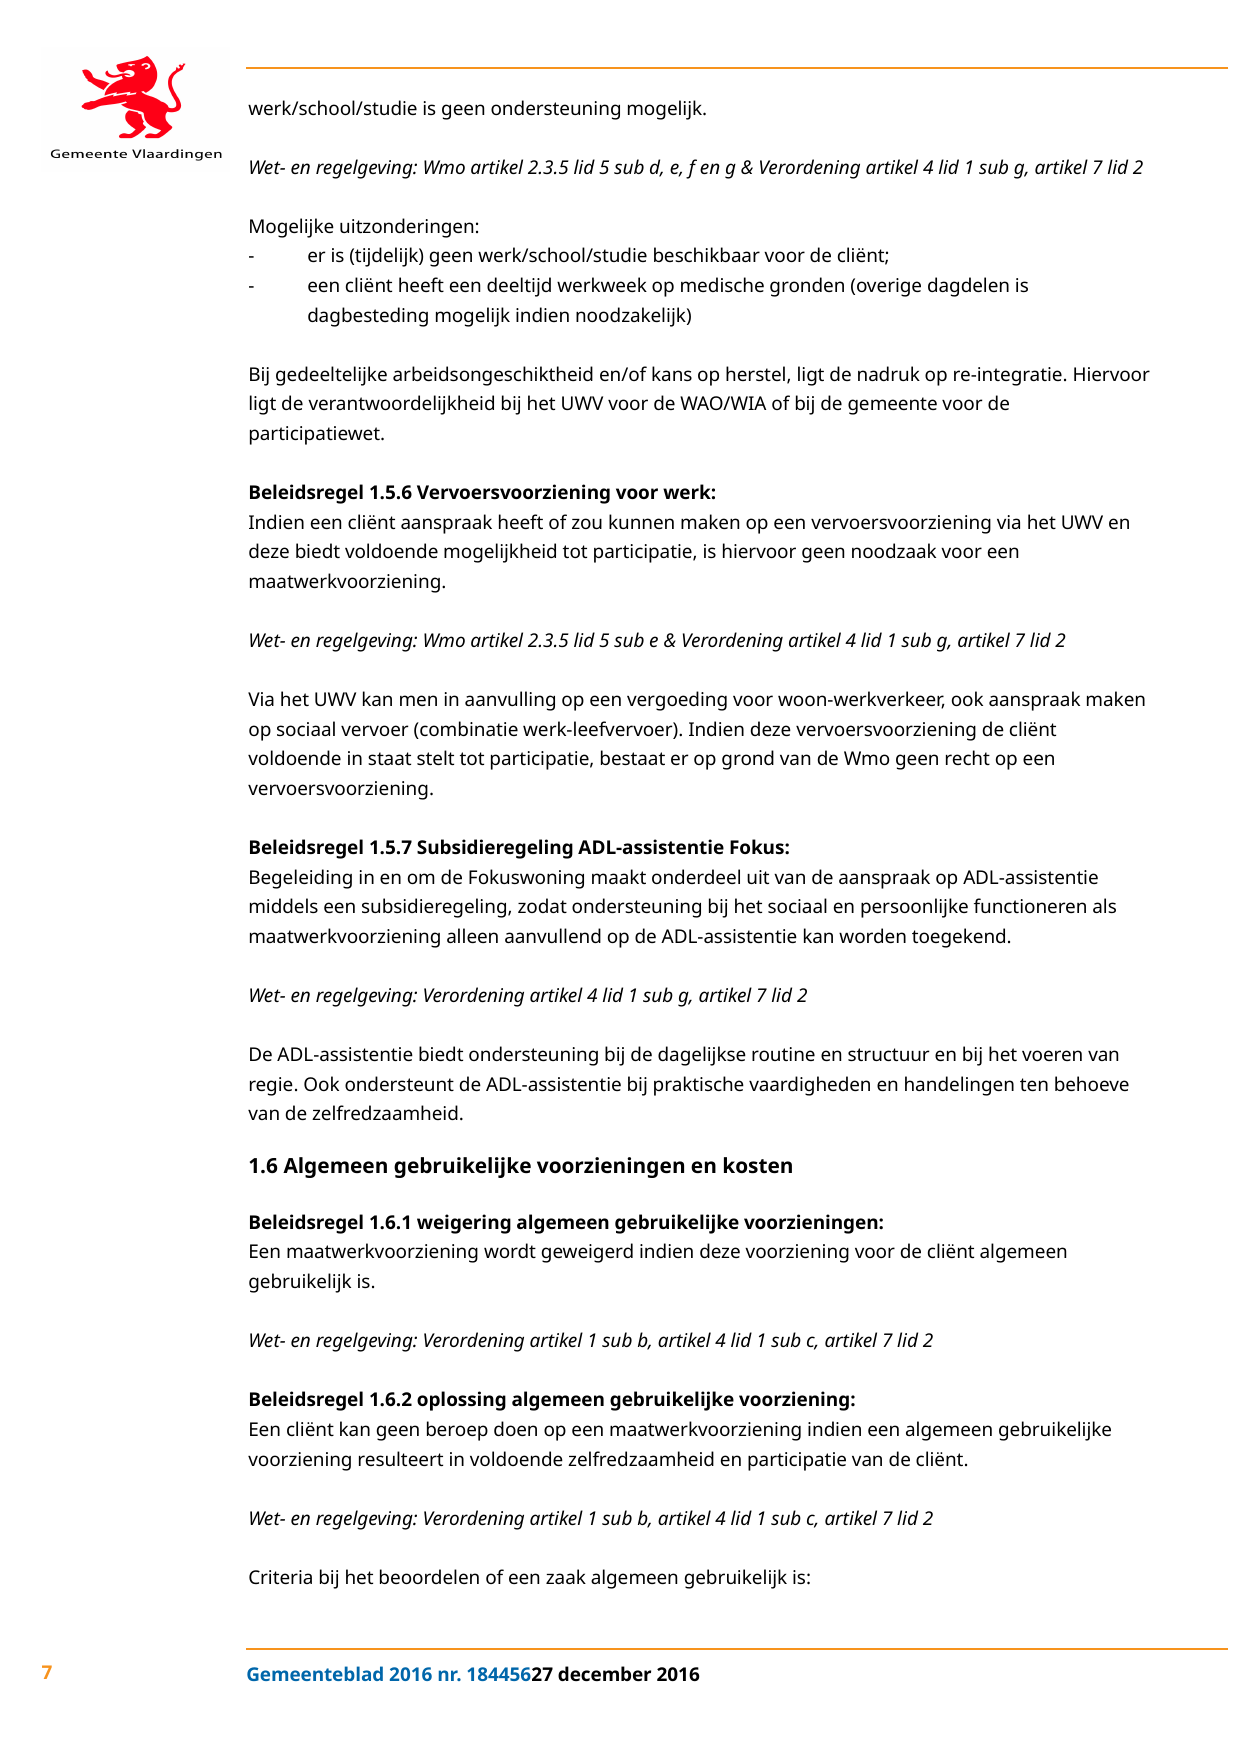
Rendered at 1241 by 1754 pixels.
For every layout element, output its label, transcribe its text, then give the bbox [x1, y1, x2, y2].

text Bij gedeeltelijke arbeidsongeschiktheid en/of kans op herstel, ligt de nadruk op re-integratie. Hiervoor ligt de verantwoordelijkheid bij het UWV voor de WAO/WIA of bij de gemeente voor de participatiewet. [248, 361, 1152, 446]
list een cliënt heeft een deeltijd werkweek op medische gronden (overige dagdelen is dagbesteding mogelijk indien noodzakelijk) [248, 272, 1152, 328]
text Mogelijke uitzonderingen: [248, 213, 1152, 239]
text Wet- en regelgeving: Wmo artikel 2.3.5 lid 5 sub d, e, f en g & Verordening artikel 4 lid 1 sub g, artikel 7 lid 2 [248, 154, 1152, 180]
text De ADL-assistentie biedt ondersteuning bij de dagelijkse routine en structuur en bij het voeren van regie. Ook ondersteunt de ADL-assistentie bij praktische vaardigheden en handelingen ten behoeve van de zelfredzaamheid. [248, 1041, 1152, 1126]
text Wet- en regelgeving: Verordening artikel 1 sub b, artikel 4 lid 1 sub c, artikel 7 lid 2 [248, 1505, 1152, 1531]
text Via het UWV kan men in aanvulling op een vergoeding voor woon-werkverkeer, ook aanspraak maken op sociaal vervoer (combinatie werk-leefvervoer). Indien deze vervoersvoorziening de cliënt voldoende in staat stelt tot participatie, bestaat er op grond van de Wmo geen recht op een vervoersvoorziening. [248, 686, 1152, 801]
text Wet- en regelgeving: Verordening artikel 4 lid 1 sub g, artikel 7 lid 2 [248, 982, 1152, 1008]
text 1.6 Algemeen gebruikelijke voorzieningen en kosten [248, 1151, 1152, 1179]
text Beleidsregel 1.5.6 Vervoersvoorziening voor werk: [248, 479, 1152, 505]
text Begeleiding in en om de Fokuswoning maakt onderdeel uit van de aanspraak op ADL-assistentie middels een subsidieregeling, zodat ondersteuning bij het sociaal en persoonlijke functioneren als maatwerkvoorziening alleen aanvullend op de ADL-assistentie kan worden toegekend. [248, 864, 1152, 949]
text Criteria bij het beoordelen of een zaak algemeen gebruikelijk is: [248, 1564, 1152, 1590]
text Indien een cliënt aanspraak heeft of zou kunnen maken op een vervoersvoorziening via het UWV en deze biedt voldoende mogelijkheid tot participatie, is hiervoor geen noodzaak voor een maatwerkvoorziening. [248, 509, 1152, 594]
text werk/school/studie is geen ondersteuning mogelijk. [248, 95, 1152, 121]
list er is (tijdelijk) geen werk/school/studie beschikbaar voor de cliënt; [248, 243, 1152, 268]
text Een maatwerkvoorziening wordt geweigerd indien deze voorziening voor de cliënt algemeen gebruikelijk is. [248, 1239, 1152, 1294]
text Wet- en regelgeving: Wmo artikel 2.3.5 lid 5 sub e & Verordening artikel 4 lid 1 sub g, artikel 7 lid 2 [248, 627, 1152, 653]
text Beleidsregel 1.6.2 oplossing algemeen gebruikelijke voorziening: [248, 1387, 1152, 1412]
text Beleidsregel 1.5.7 Subsidieregeling ADL-assistentie Fokus: [248, 834, 1152, 860]
text Een cliënt kan geen beroep doen op een maatwerkvoorziening indien een algemeen gebruikelijke voorziening resulteert in voldoende zelfredzaamheid en participatie van de cliënt. [248, 1416, 1152, 1471]
text Beleidsregel 1.6.1 weigering algemeen gebruikelijke voorzieningen: [248, 1209, 1152, 1235]
text Wet- en regelgeving: Verordening artikel 1 sub b, artikel 4 lid 1 sub c, artikel 7 lid 2 [248, 1327, 1152, 1353]
picture [41, 47, 231, 172]
